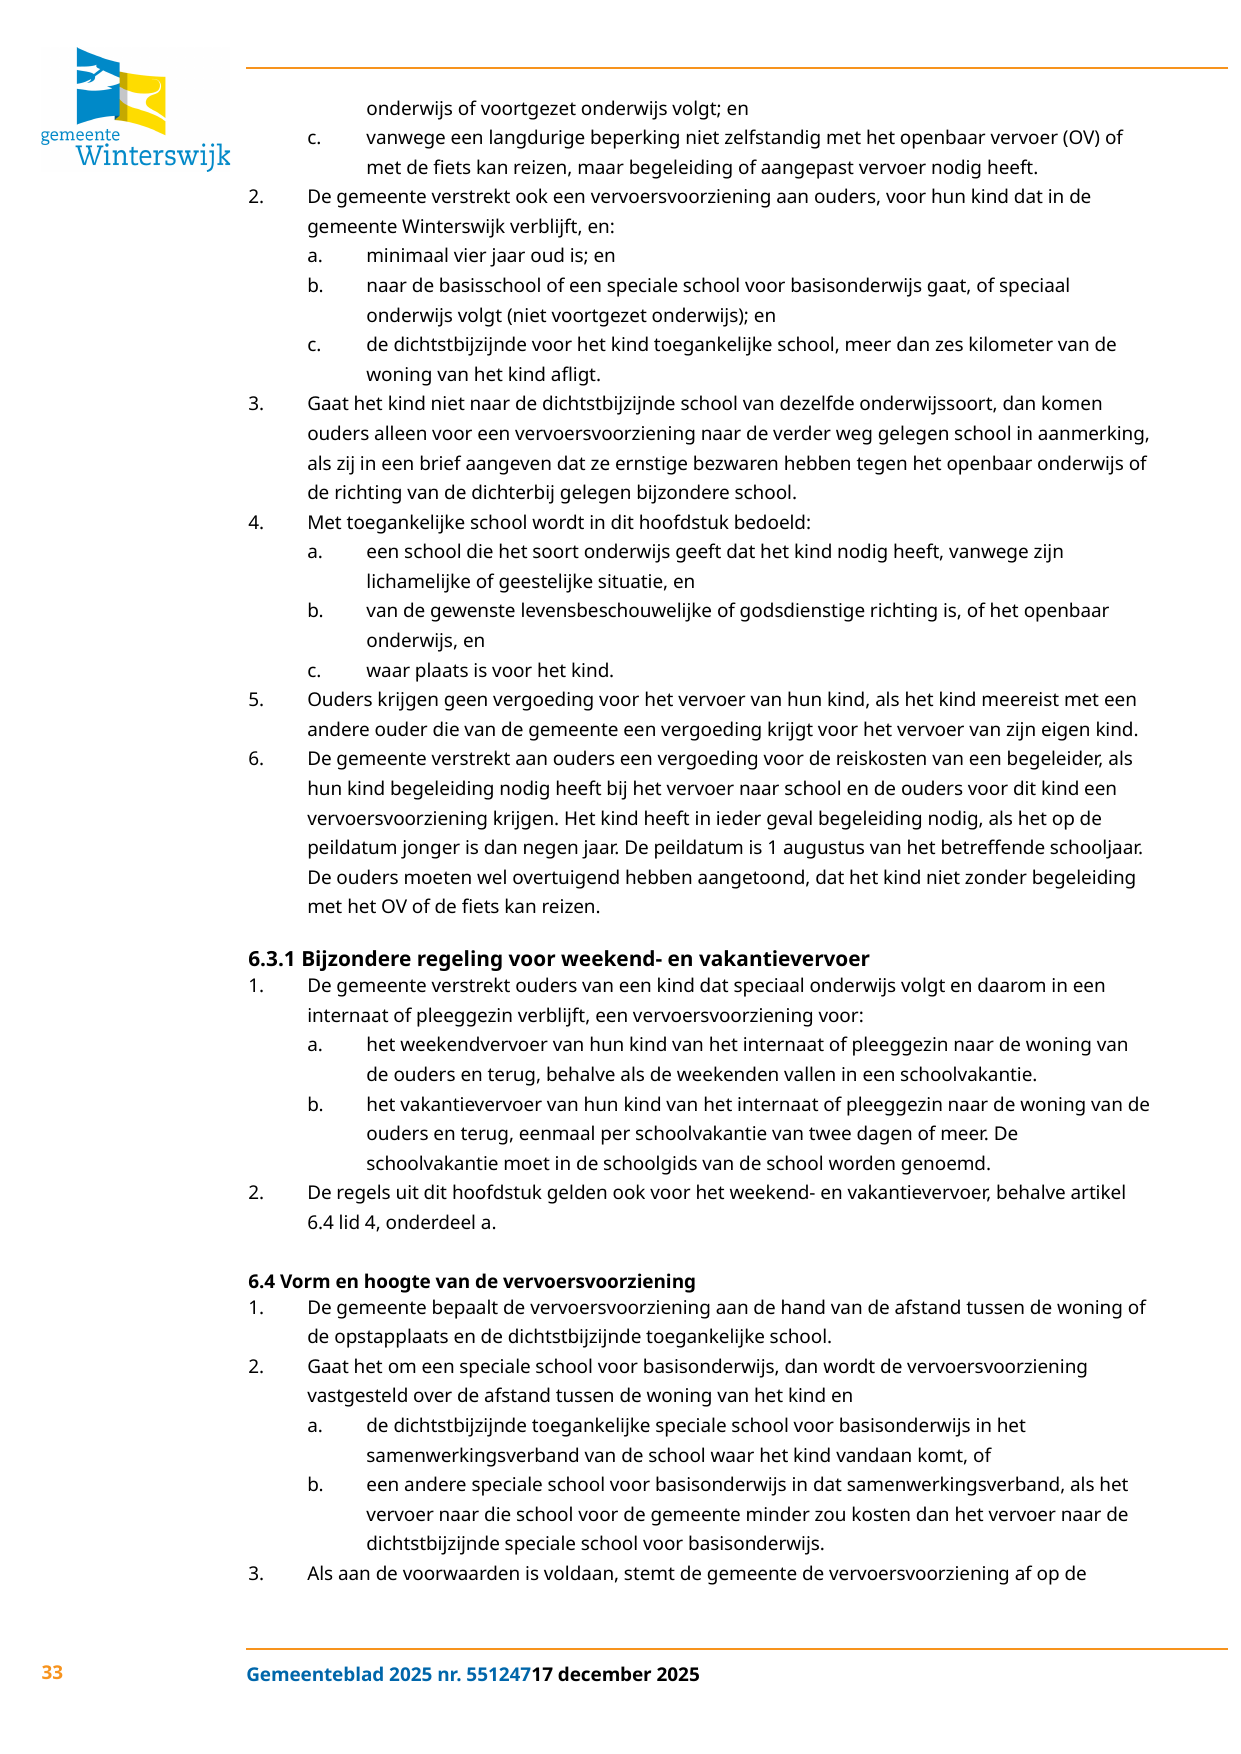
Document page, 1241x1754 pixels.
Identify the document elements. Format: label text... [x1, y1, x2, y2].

picture [225, 153, 231, 162]
list minimaal vier jaar oud is; en [307, 243, 1152, 268]
list Gaat het kind niet naar de dichtstbijzijnde school van dezelfde onderwijssoort, dan komen ouders alleen voor een vervoersvoorziening naar de verder weg gelegen school in aanmerking, als zij in een brief aangeven dat ze ernstige bezwaren hebben tegen het openbaar onderwijs of de richting van de dichterbij gelegen bijzondere school. [248, 391, 1152, 505]
list De regels uit dit hoofdstuk gelden ook voor het weekend- en vakantievervoer, behalve artikel 6.4 lid 4, onderdeel a. [248, 1179, 1152, 1235]
list de dichtstbijzijnde toegankelijke speciale school voor basisonderwijs in het samenwerkingsverband van de school waar het kind vandaan komt, of [307, 1412, 1152, 1468]
list het weekendvervoer van hun kind van het internaat of pleeggezin naar de woning van de ouders en terug, behalve als de weekenden vallen in een schoolvakantie. [307, 1032, 1152, 1087]
list Ouders krijgen geen vergoeding voor het vervoer van hun kind, als het kind meereist met een andere ouder die van de gemeente een vergoeding krijgt voor het vervoer van zijn eigen kind. [248, 686, 1152, 742]
list een andere speciale school voor basisonderwijs in dat samenwerkingsverband, als het vervoer naar die school voor de gemeente minder zou kosten dan het vervoer naar de dichtstbijzijnde speciale school voor basisonderwijs. [307, 1471, 1152, 1556]
list naar de basisschool of een speciale school voor basisonderwijs gaat, of speciaal onderwijs volgt (niet voortgezet onderwijs); en [307, 272, 1152, 328]
list Gaat het om een speciale school voor basisonderwijs, dan wordt de vervoersvoorziening vastgesteld over de afstand tussen de woning van het kind en [248, 1353, 1152, 1408]
list Met toegankelijke school wordt in dit hoofdstuk bedoeld: [248, 509, 1152, 535]
text 6.4 Vorm en hoogte van de vervoersvoorziening [248, 1268, 1152, 1294]
list een school die het soort onderwijs geeft dat het kind nodig heeft, vanwege zijn lichamelijke of geestelijke situatie, en [307, 538, 1152, 594]
list De gemeente verstrekt aan ouders een vergoeding voor de reiskosten van een begeleider, als hun kind begeleiding nodig heeft bij het vervoer naar school en de ouders voor dit kind een vervoersvoorziening krijgen. Het kind heeft in ieder geval begeleiding nodig, als het op de peildatum jonger is dan negen jaar. De peildatum is 1 augustus van het betreffende schooljaar. De ouders moeten wel overtuigend hebben aangetoond, dat het kind niet zonder begeleiding met het OV of de fiets kan reizen. [248, 746, 1152, 919]
list onderwijs of voortgezet onderwijs volgt; en [307, 95, 1152, 121]
list vanwege een langdurige beperking niet zelfstandig met het openbaar vervoer (OV) of met de fiets kan reizen, maar begeleiding of aangepast vervoer nodig heeft. [307, 124, 1152, 180]
list waar plaats is voor het kind. [307, 657, 1152, 683]
picture [41, 47, 231, 172]
text 6.3.1 Bijzondere regeling voor weekend- en vakantievervoer [248, 944, 1152, 972]
list van de gewenste levensbeschouwelijke of godsdienstige richting is, of het openbaar onderwijs, en [307, 598, 1152, 653]
list het vakantievervoer van hun kind van het internaat of pleeggezin naar de woning van de ouders en terug, eenmaal per schoolvakantie van twee dagen of meer. De schoolvakantie moet in de schoolgids van de school worden genoemd. [307, 1091, 1152, 1176]
list De gemeente bepaalt de vervoersvoorziening aan de hand van de afstand tussen de woning of de opstapplaats en de dichtstbijzijnde toegankelijke school. [248, 1294, 1152, 1349]
list De gemeente verstrekt ouders van een kind dat speciaal onderwijs volgt en daarom in een internaat of pleeggezin verblijft, een vervoersvoorziening voor: [248, 972, 1152, 1028]
list De gemeente verstrekt ook een vervoersvoorziening aan ouders, voor hun kind dat in de gemeente Winterswijk verblijft, en: [248, 183, 1152, 239]
list Als aan de voorwaarden is voldaan, stemt de gemeente de vervoersvoorziening af op de [248, 1560, 1152, 1586]
list de dichtstbijzijnde voor het kind toegankelijke school, meer dan zes kilometer van de woning van het kind afligt. [307, 331, 1152, 387]
